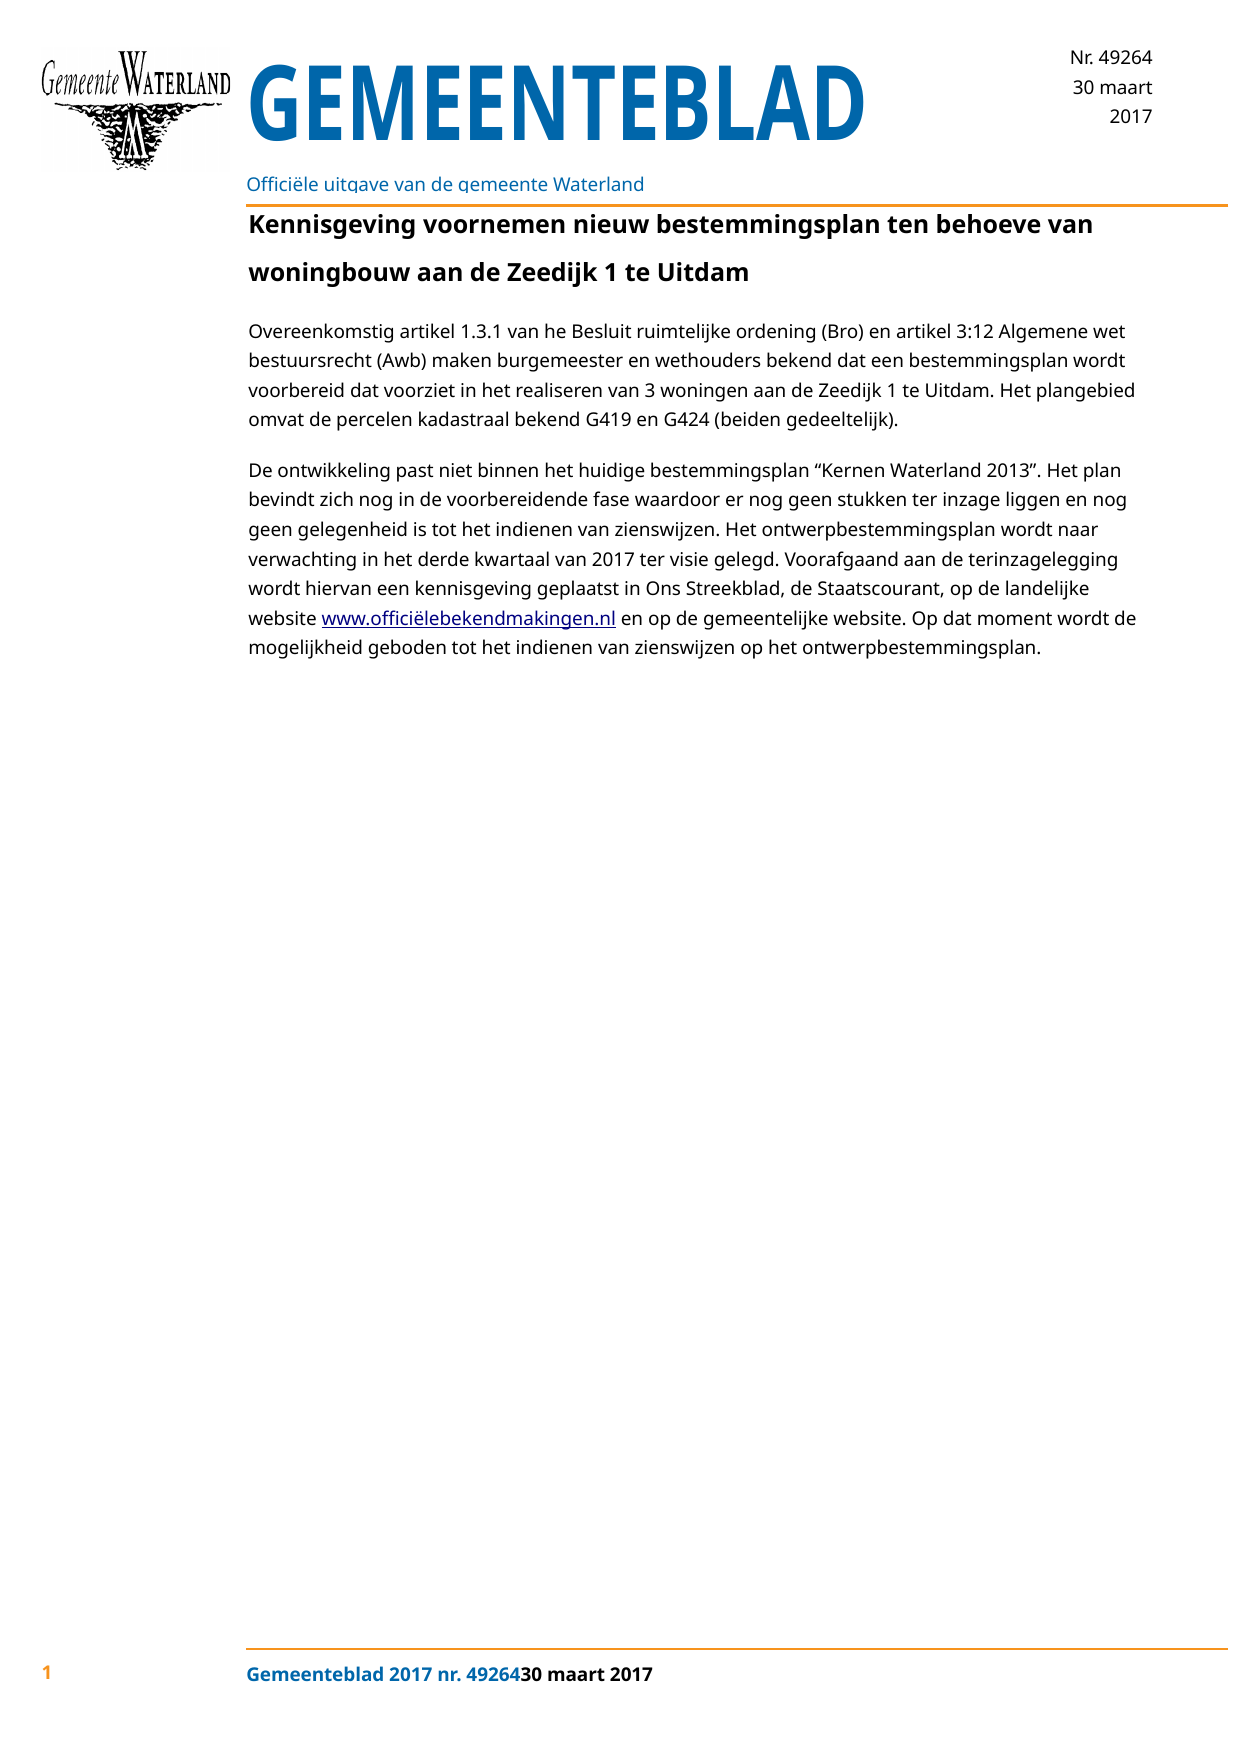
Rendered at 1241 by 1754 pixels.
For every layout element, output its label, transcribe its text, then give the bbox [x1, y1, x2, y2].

picture [41, 47, 231, 172]
text Overeenkomstig artikel 1.3.1 van he Besluit ruimtelijke ordening (Bro) en artikel 3:12 Algemene wet bestuursrecht (Awb) maken burgemeester en wethouders bekend dat een bestemmingsplan wordt voorbereid dat voorziet in het realiseren van 3 woningen aan de Zeedijk 1 te Uitdam. Het plangebied omvat de percelen kadastraal bekend G419 en G424 (beiden gedeeltelijk). [248, 318, 1152, 432]
text Kennisgeving voornemen nieuw bestemmingsplan ten behoeve van woningbouw aan de Zeedijk 1 te Uitdam [248, 207, 1152, 288]
text De ontwikkeling past niet binnen het huidige bestemmingsplan “Kernen Waterland 2013”. Het plan bevindt zich nog in de voorbereidende fase waardoor er nog geen stukken ter inzage liggen en nog geen gelegenheid is tot het indienen van zienswijzen. Het ontwerpbestemmingsplan wordt naar verwachting in het derde kwartaal van 2017 ter visie gelegd. Voorafgaand aan de terinzagelegging wordt hiervan een kennisgeving geplaatst in Ons Streekblad, de Staatscourant, op de landelijke website www.officiëlebekendmakingen.nl en op de gemeentelijke website. Op dat moment wordt de mogelijkheid geboden tot het indienen van zienswijzen op het ontwerpbestemmingsplan. [248, 457, 1152, 660]
